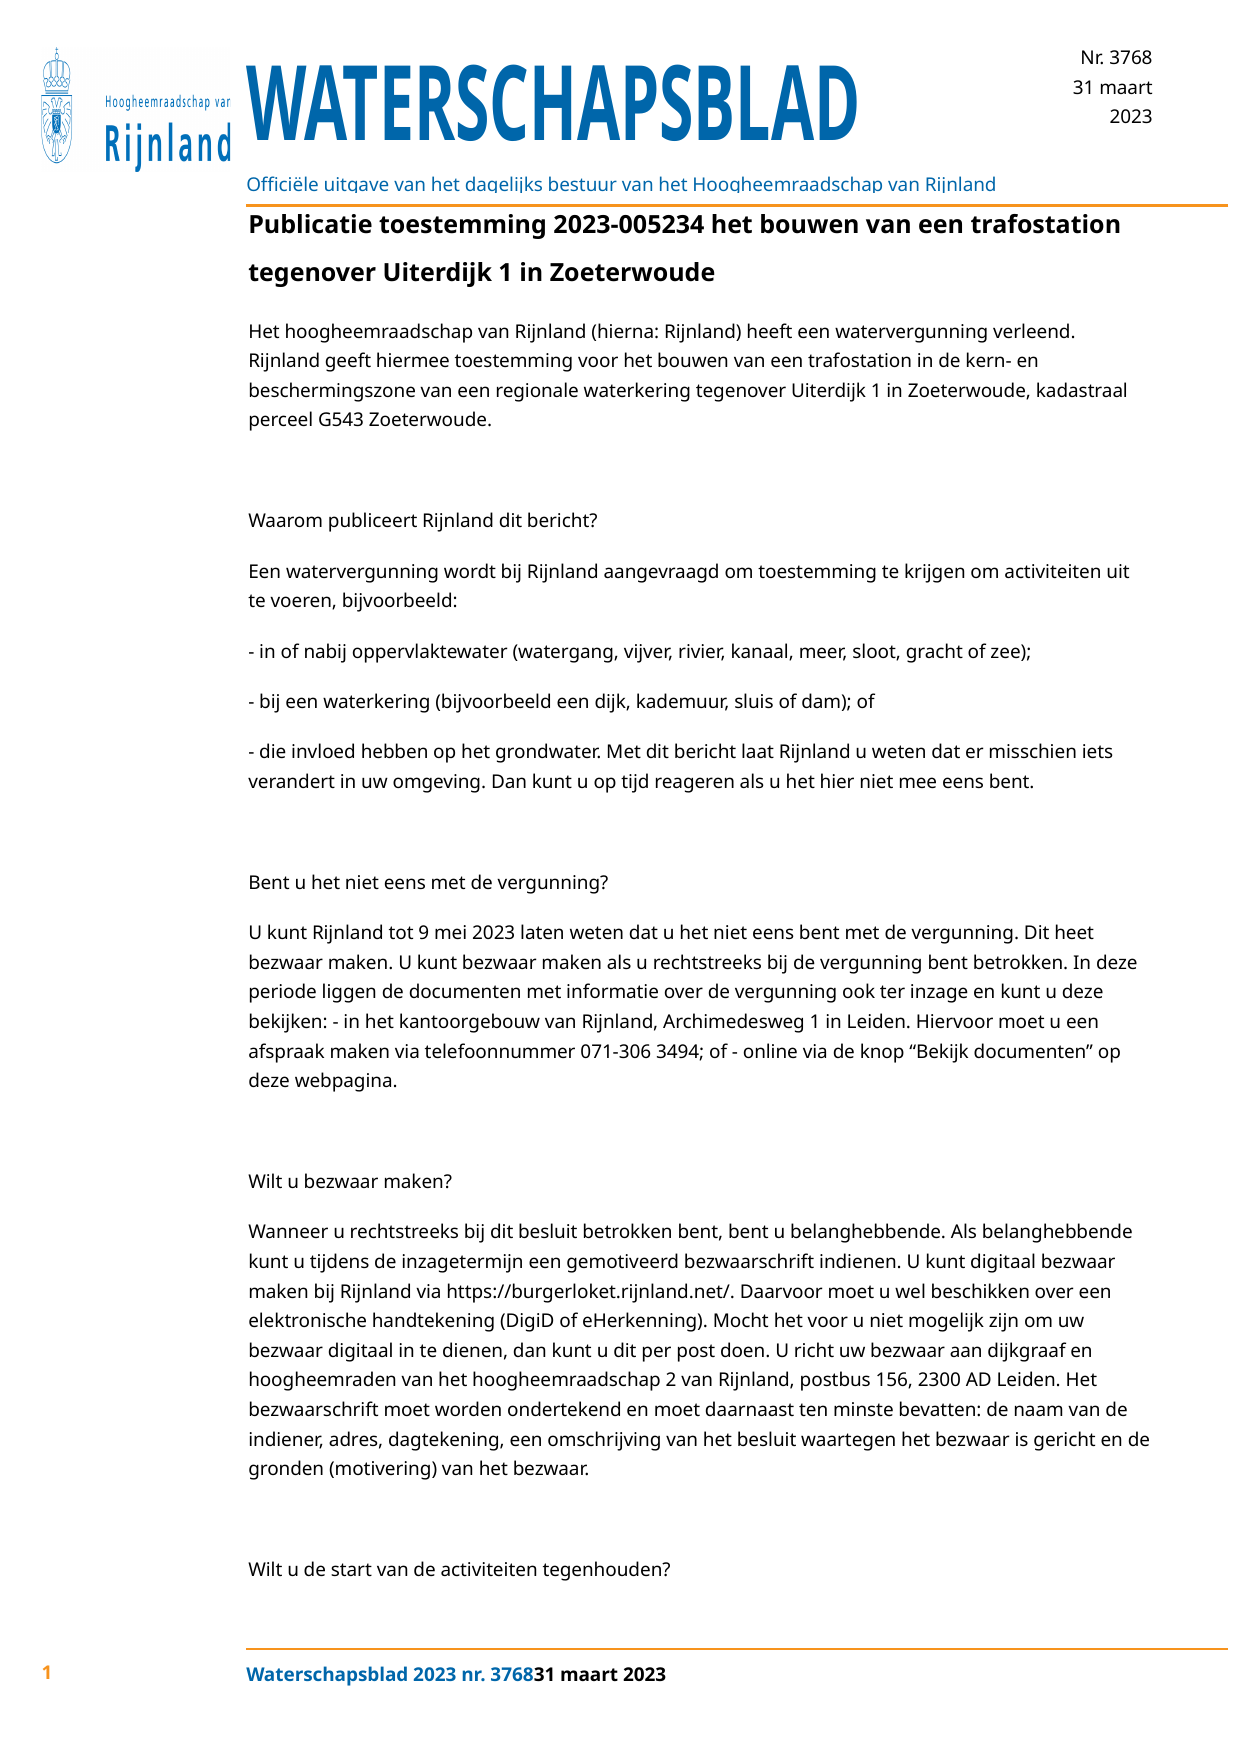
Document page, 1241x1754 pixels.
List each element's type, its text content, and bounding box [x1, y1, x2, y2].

text Bent u het niet eens met de vergunning? [248, 869, 1152, 895]
text U kunt Rijnland tot 9 mei 2023 laten weten dat u het niet eens bent met de vergunning. Dit heet bezwaar maken. U kunt bezwaar maken als u rechtstreeks bij de vergunning bent betrokken. In deze periode liggen de documenten met informatie over de vergunning ook ter inzage en kunt u deze bekijken: - in het kantoorgebouw van Rijnland, Archimedesweg 1 in Leiden. Hiervoor moet u een afspraak maken via telefoonnummer 071-306 3494; of - online via de knop “Bekijk documenten” op deze webpagina. [248, 919, 1152, 1093]
text - in of nabij oppervlaktewater (watergang, vijver, rivier, kanaal, meer, sloot, gracht of zee); [248, 638, 1152, 664]
text Wilt u de start van de activiteiten tegenhouden? [248, 1556, 1152, 1582]
text - die invloed hebben op het grondwater. Met dit bericht laat Rijnland u weten dat er misschien iets verandert in uw omgeving. Dan kunt u op tijd reageren als u het hier niet mee eens bent. [248, 739, 1152, 794]
picture [41, 47, 231, 172]
text Het hoogheemraadschap van Rijnland (hierna: Rijnland) heeft een watervergunning verleend. Rijnland geeft hiermee toestemming voor het bouwen van een trafostation in de kern- en beschermingszone van een regionale waterkering tegenover Uiterdijk 1 in Zoeterwoude, kadastraal perceel G543 Zoeterwoude. [248, 318, 1152, 432]
text Publicatie toestemming 2023-005234 het bouwen van een trafostation tegenover Uiterdijk 1 in Zoeterwoude [248, 207, 1152, 288]
text Waarom publiceert Rijnland dit bericht? [248, 507, 1152, 533]
text Wanneer u rechtstreeks bij dit besluit betrokken bent, bent u belanghebbende. Als belanghebbende kunt u tijdens de inzagetermijn een gemotiveerd bezwaarschrift indienen. U kunt digitaal bezwaar maken bij Rijnland via https://burgerloket.rijnland.net/. Daarvoor moet u wel beschikken over een elektronische handtekening (DigiD of eHerkenning). Mocht het voor u niet mogelijk zijn om uw bezwaar digitaal in te dienen, dan kunt u dit per post doen. U richt uw bezwaar aan dijkgraaf en hoogheemraden van het hoogheemraadschap 2 van Rijnland, postbus 156, 2300 AD Leiden. Het bezwaarschrift moet worden ondertekend en moet daarnaast ten minste bevatten: de naam van de indiener, adres, dagtekening, een omschrijving van het besluit waartegen het bezwaar is gericht en de gronden (motivering) van het bezwaar. [248, 1219, 1152, 1481]
text Wilt u bezwaar maken? [248, 1168, 1152, 1194]
text - bij een waterkering (bijvoorbeeld een dijk, kademuur, sluis of dam); of [248, 688, 1152, 714]
text Een watervergunning wordt bij Rijnland aangevraagd om toestemming te krijgen om activiteiten uit te voeren, bijvoorbeeld: [248, 558, 1152, 613]
